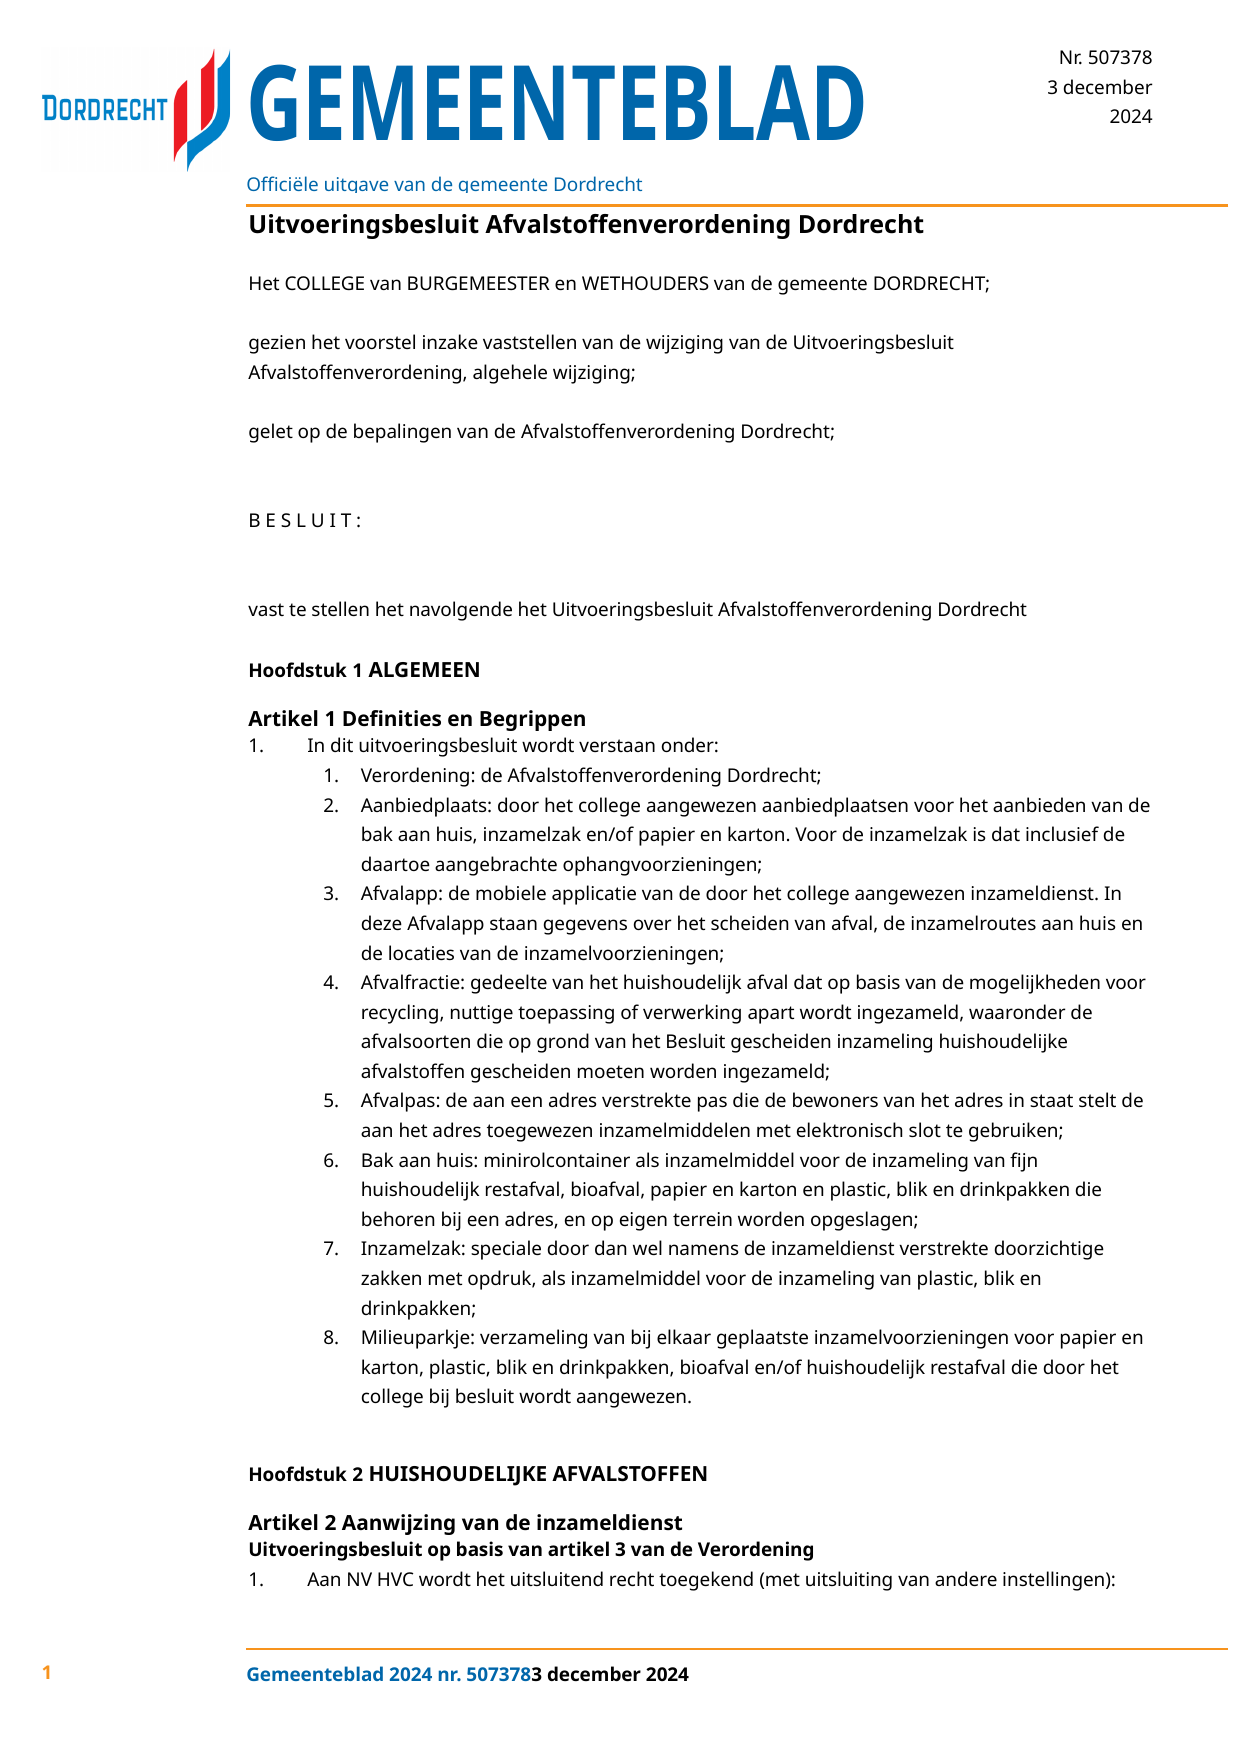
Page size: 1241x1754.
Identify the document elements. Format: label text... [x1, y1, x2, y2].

text Uitvoeringsbesluit Afvalstoffenverordening Dordrecht [248, 207, 1152, 241]
picture [41, 47, 231, 172]
list Verordening: de Afvalstoffenverordening Dordrecht; [323, 762, 1152, 788]
list Afvalpas: de aan een adres verstrekte pas die de bewoners van het adres in staat stelt de aan het adres toegewezen inzamelmiddelen met elektronisch slot te gebruiken; [323, 1088, 1152, 1143]
text Hoofdstuk 2 HUISHOUDELIJKE AFVALSTOFFEN [248, 1459, 1152, 1487]
text B E S L U I T : [248, 507, 1152, 533]
text Hoofdstuk 1 ALGEMEEN [248, 655, 1152, 683]
text Uitvoeringsbesluit op basis van artikel 3 van de Verordening [248, 1536, 1152, 1562]
list Bak aan huis: minirolcontainer als inzamelmiddel voor de inzameling van fijn huishoudelijk restafval, bioafval, papier en karton en plastic, blik en drinkpakken die behoren bij een adres, en op eigen terrein worden opgeslagen; [323, 1147, 1152, 1232]
list Afvalapp: de mobiele applicatie van de door het college aangewezen inzameldienst. In deze Afvalapp staan gegevens over het scheiden van afval, de inzamelroutes aan huis en de locaties van de inzamelvoorzieningen; [323, 881, 1152, 965]
text gezien het voorstel inzake vaststellen van de wijziging van de Uitvoeringsbesluit Afvalstoffenverordening, algehele wijziging; [248, 329, 1152, 385]
list Aan NV HVC wordt het uitsluitend recht toegekend (met uitsluiting van andere instellingen): [248, 1566, 1152, 1592]
list Aanbiedplaats: door het college aangewezen aanbiedplaatsen voor het aanbieden van de bak aan huis, inzamelzak en/of papier en karton. Voor de inzamelzak is dat inclusief de daartoe aangebrachte ophangvoorzieningen; [323, 792, 1152, 877]
list In dit uitvoeringsbesluit wordt verstaan onder: [248, 733, 1152, 758]
list Milieuparkje: verzameling van bij elkaar geplaatste inzamelvoorzieningen voor papier en karton, plastic, blik en drinkpakken, bioafval en/of huishoudelijk restafval die door het college bij besluit wordt aangewezen. [323, 1324, 1152, 1409]
list Inzamelzak: speciale door dan wel namens de inzameldienst verstrekte doorzichtige zakken met opdruk, als inzamelmiddel voor de inzameling van plastic, blik en drinkpakken; [323, 1236, 1152, 1320]
list Afvalfractie: gedeelte van het huishoudelijk afval dat op basis van de mogelijkheden voor recycling, nuttige toepassing of verwerking apart wordt ingezameld, waaronder de afvalsoorten die op grond van het Besluit gescheiden inzameling huishoudelijke afvalstoffen gescheiden moeten worden ingezameld; [323, 969, 1152, 1084]
text Het COLLEGE van BURGEMEESTER en WETHOUDERS van de gemeente DORDRECHT; [248, 270, 1152, 296]
text Artikel 2 Aanwijzing van de inzameldienst [248, 1508, 1152, 1536]
text gelet op de bepalingen van de Afvalstoffenverordening Dordrecht; [248, 418, 1152, 444]
text vast te stellen het navolgende het Uitvoeringsbesluit Afvalstoffenverordening Dordrecht [248, 596, 1152, 621]
text Artikel 1 Definities en Begrippen [248, 704, 1152, 733]
